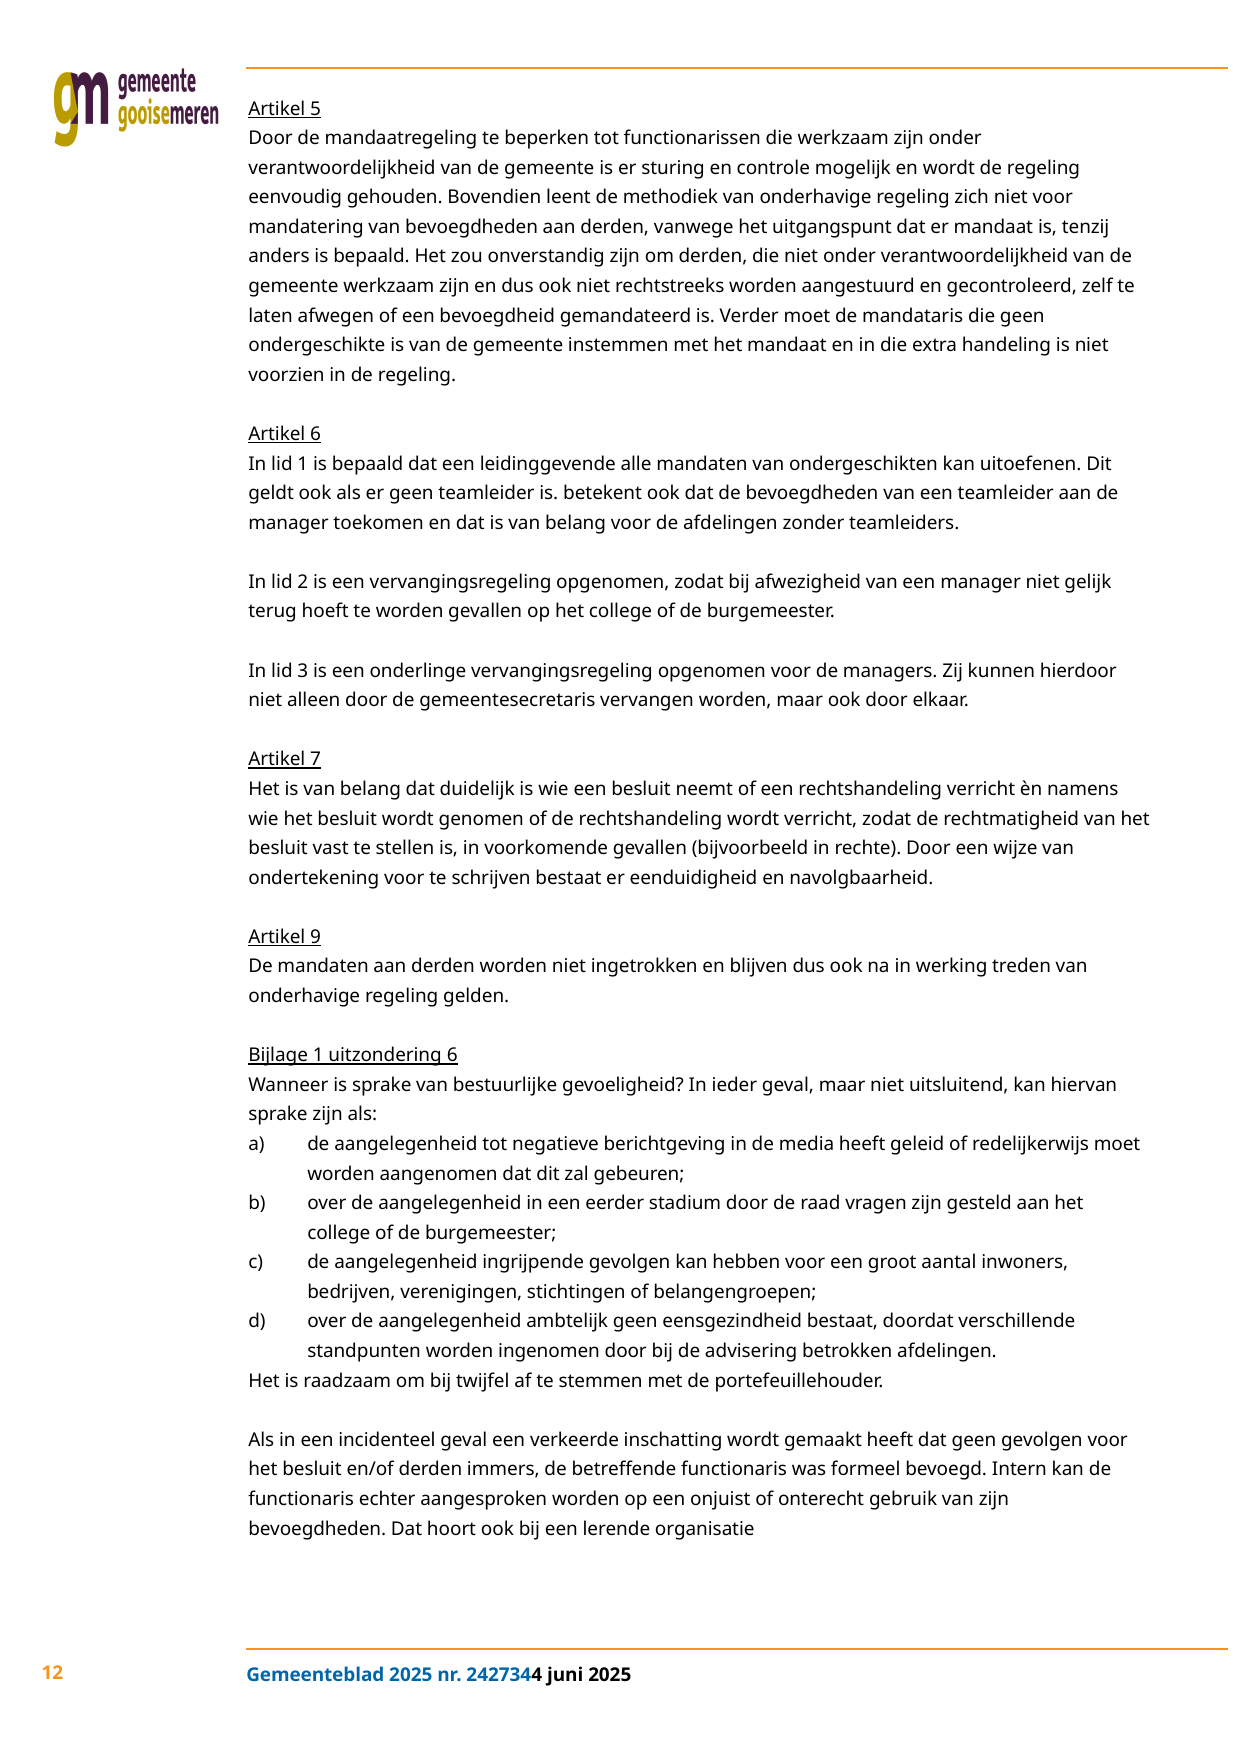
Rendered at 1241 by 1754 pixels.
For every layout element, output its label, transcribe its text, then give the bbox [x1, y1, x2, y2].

picture [41, 47, 231, 172]
list de aangelegenheid tot negatieve berichtgeving in de media heeft geleid of redelijkerwijs moet worden aangenomen dat dit zal gebeuren; [248, 1130, 1152, 1186]
list over de aangelegenheid ambtelijk geen eensgezindheid bestaat, doordat verschillende standpunten worden ingenomen door bij de advisering betrokken afdelingen. [248, 1308, 1152, 1363]
text In lid 2 is een vervangingsregeling opgenomen, zodat bij afwezigheid van een manager niet gelijk terug hoeft te worden gevallen op het college of de burgemeester. [248, 568, 1152, 623]
text De mandaten aan derden worden niet ingetrokken en blijven dus ook na in werking treden van onderhavige regeling gelden. [248, 953, 1152, 1008]
text Artikel 9 [248, 923, 1152, 949]
list de aangelegenheid ingrijpende gevolgen kan hebben voor een groot aantal inwoners, bedrijven, verenigingen, stichtingen of belangengroepen; [248, 1248, 1152, 1304]
text Het is van belang dat duidelijk is wie een besluit neemt of een rechtshandeling verricht èn namens wie het besluit wordt genomen of de rechtshandeling wordt verricht, zodat de rechtmatigheid van het besluit vast te stellen is, in voorkomende gevallen (bijvoorbeeld in rechte). Door een wijze van ondertekening voor te schrijven bestaat er eenduidigheid en navolgbaarheid. [248, 775, 1152, 890]
text Artikel 5 [248, 95, 1152, 121]
text Artikel 7 [248, 746, 1152, 771]
text Het is raadzaam om bij twijfel af te stemmen met de portefeuillehouder. [248, 1367, 1152, 1393]
text In lid 3 is een onderlinge vervangingsregeling opgenomen voor de managers. Zij kunnen hierdoor niet alleen door de gemeentesecretaris vervangen worden, maar ook door elkaar. [248, 657, 1152, 712]
text Wanneer is sprake van bestuurlijke gevoeligheid? In ieder geval, maar niet uitsluitend, kan hiervan sprake zijn als: [248, 1071, 1152, 1126]
text Bijlage 1 uitzondering 6 [248, 1041, 1152, 1067]
text Artikel 6 [248, 420, 1152, 446]
text Als in een incidenteel geval een verkeerde inschatting wordt gemaakt heeft dat geen gevolgen voor het besluit en/of derden immers, de betreffende functionaris was formeel bevoegd. Intern kan de functionaris echter aangesproken worden op een onjuist of onterecht gebruik van zijn bevoegdheden. Dat hoort ook bij een lerende organisatie [248, 1426, 1152, 1541]
text In lid 1 is bepaald dat een leidinggevende alle mandaten van ondergeschikten kan uitoefenen. Dit geldt ook als er geen teamleider is. betekent ook dat de bevoegdheden van een teamleider aan de manager toekomen en dat is van belang voor de afdelingen zonder teamleiders. [248, 450, 1152, 535]
text Door de mandaatregeling te beperken tot functionarissen die werkzaam zijn onder verantwoordelijkheid van de gemeente is er sturing en controle mogelijk en wordt de regeling eenvoudig gehouden. Bovendien leent de methodiek van onderhavige regeling zich niet voor mandatering van bevoegdheden aan derden, vanwege het uitgangspunt dat er mandaat is, tenzij anders is bepaald. Het zou onverstandig zijn om derden, die niet onder verantwoordelijkheid van de gemeente werkzaam zijn en dus ook niet rechtstreeks worden aangestuurd en gecontroleerd, zelf te laten afwegen of een bevoegdheid gemandateerd is. Verder moet de mandataris die geen ondergeschikte is van de gemeente instemmen met het mandaat en in die extra handeling is niet voorzien in de regeling. [248, 124, 1152, 387]
list over de aangelegenheid in een eerder stadium door de raad vragen zijn gesteld aan het college of de burgemeester; [248, 1189, 1152, 1245]
